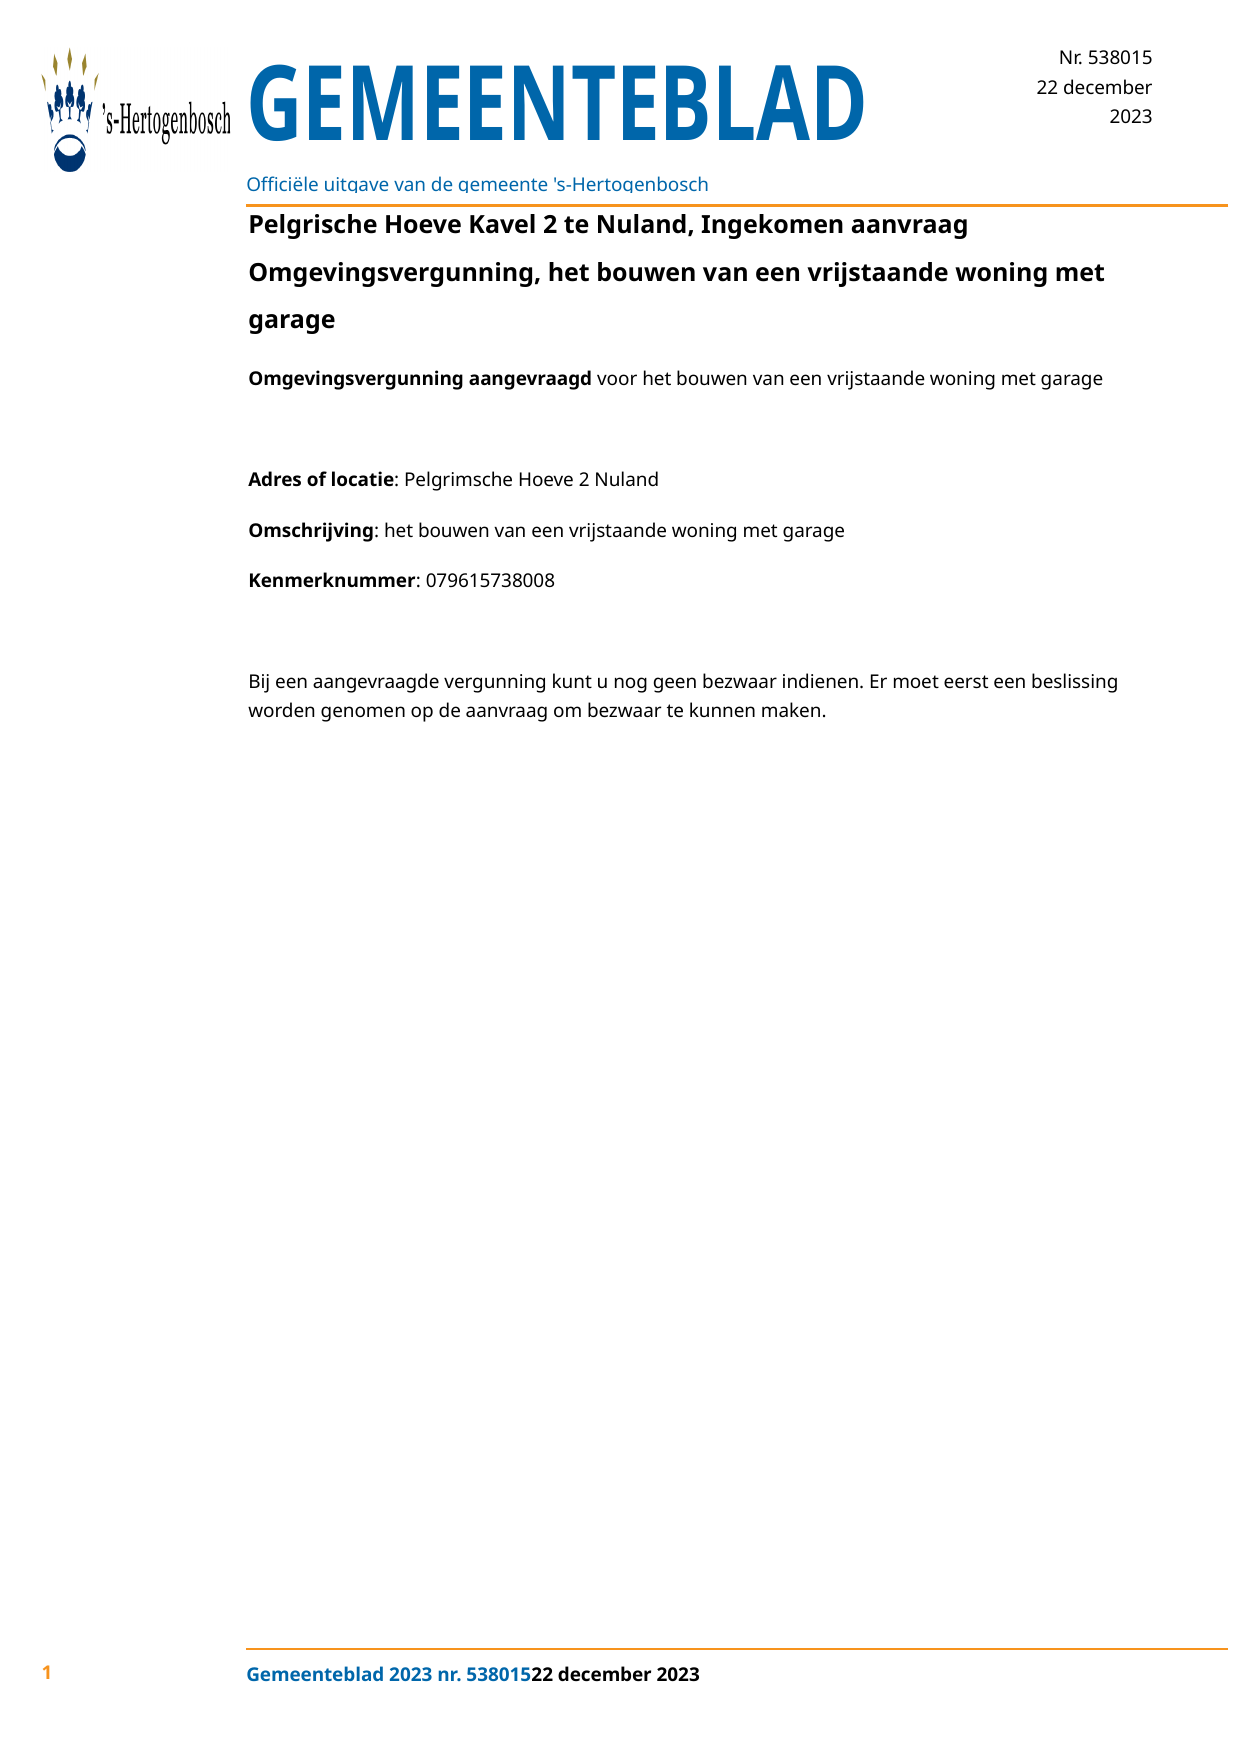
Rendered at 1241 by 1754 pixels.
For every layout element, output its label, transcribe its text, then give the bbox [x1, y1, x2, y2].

text Omgevingsvergunning aangevraagd voor het bouwen van een vrijstaande woning met garage [248, 366, 1152, 391]
text Bij een aangevraagde vergunning kunt u nog geen bezwaar indienen. Er moet eerst een beslissing worden genomen op de aanvraag om bezwaar te kunnen maken. [248, 668, 1152, 723]
picture [41, 47, 231, 172]
text Kenmerknummer: 079615738008 [248, 567, 1152, 593]
text Pelgrische Hoeve Kavel 2 te Nuland, Ingekomen aanvraag Omgevingsvergunning, het bouwen van een vrijstaande woning met garage [248, 207, 1152, 336]
text Omschrijving: het bouwen van een vrijstaande woning met garage [248, 517, 1152, 542]
text Adres of locatie: Pelgrimsche Hoeve 2 Nuland [248, 466, 1152, 492]
